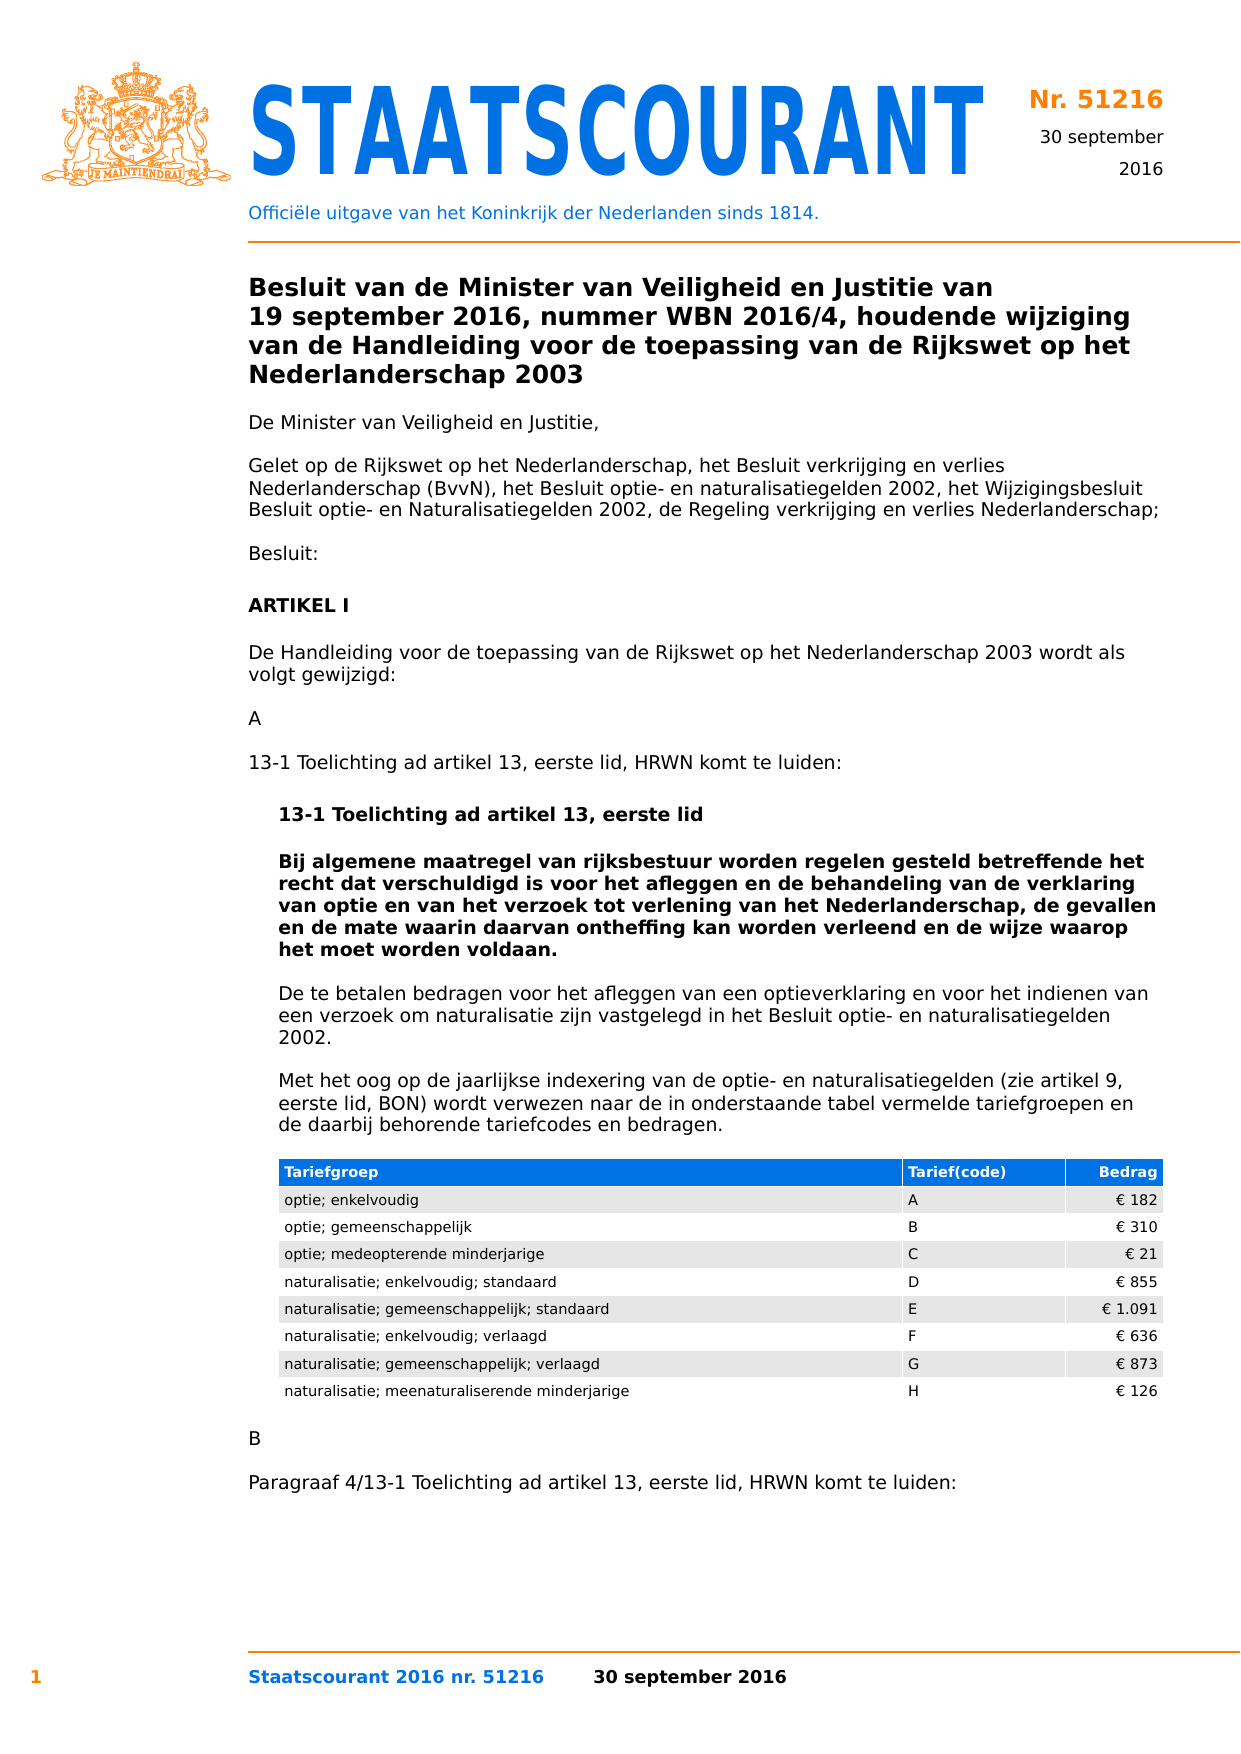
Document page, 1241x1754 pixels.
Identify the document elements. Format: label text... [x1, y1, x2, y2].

text Met het oog op de jaarlijkse indexering van de optie- en naturalisatiegelden (zie artikel 9, eerste lid, BON) wordt verwezen naar de in onderstaande tabel vermelde tariefgroepen en de daarbij behorende tariefcodes en bedragen. [278, 1070, 1163, 1136]
table_cell € 126 [1066, 1379, 1163, 1405]
table_cell G [903, 1351, 1065, 1377]
table_header [25, 62, 248, 241]
text Besluit: [248, 543, 1163, 565]
subtitle Besluit van de Minister van Veiligheid en Justitie van 19 september 2016, nummer WBN 2016/4, houdende wijziging van de Handleiding voor de toepassing van de Rijkswet op het Nederlanderschap 2003 [248, 273, 1163, 390]
table_header Bedrag [1066, 1159, 1163, 1186]
table_cell € 855 [1066, 1269, 1163, 1295]
text A [248, 708, 1163, 730]
table_cell E [903, 1296, 1065, 1323]
table_cell € 21 [1066, 1241, 1163, 1268]
table_cell € 182 [1066, 1187, 1163, 1213]
table_header Tariefgroep [279, 1159, 902, 1186]
text De Handleiding voor de toepassing van de Rijkswet op het Nederlanderschap 2003 wordt als volgt gewijzigd: [248, 642, 1163, 686]
table_header Nr. 51216 [998, 62, 1240, 121]
table_cell naturalisatie; meenaturaliserende minderjarige [279, 1379, 902, 1405]
text De Minister van Veiligheid en Justitie, [248, 412, 1163, 433]
table_cell H [903, 1379, 1065, 1405]
table_cell B [903, 1214, 1065, 1240]
table_cell A [903, 1187, 1065, 1213]
text B [248, 1428, 1163, 1450]
picture [41, 62, 231, 186]
text De te betalen bedragen voor het afleggen van een optieverklaring en voor het indienen van een verzoek om naturalisatie zijn vastgelegd in het Besluit optie- en naturalisatiegelden 2002. [278, 983, 1163, 1048]
text Paragraaf 4/13-1 Toelichting ad artikel 13, eerste lid, HRWN komt te luiden: [248, 1472, 1163, 1493]
table_cell € 873 [1066, 1351, 1163, 1377]
table_cell Officiële uitgave van het Koninkrijk der Nederlanden sinds 1814. [248, 203, 1240, 241]
table_cell F [903, 1324, 1065, 1350]
table_cell optie; medeopterende minderjarige [279, 1241, 902, 1268]
table_cell € 1.091 [1066, 1296, 1163, 1323]
text Bij algemene maatregel van rijksbestuur worden regelen gesteld betreffende het recht dat verschuldigd is voor het afleggen en de behandeling van de verklaring van optie en van het verzoek tot verlening van het Nederlanderschap, de gevallen en de mate waarin daarvan ontheffing kan worden verleend en de wijze waarop het moet worden voldaan. [278, 851, 1163, 961]
table_cell € 310 [1066, 1214, 1163, 1240]
subtitle ARTIKEL I [248, 595, 1163, 617]
table_cell 30 september [998, 121, 1240, 153]
table_cell naturalisatie; enkelvoudig; verlaagd [279, 1324, 902, 1350]
table_cell 2016 [998, 153, 1240, 203]
table_header Tarief(code) [903, 1159, 1065, 1186]
table_header STAATSCOURANT [248, 62, 998, 203]
subtitle 13-1 Toelichting ad artikel 13, eerste lid [278, 804, 1163, 826]
text 13-1 Toelichting ad artikel 13, eerste lid, HRWN komt te luiden: [248, 752, 1163, 774]
table_cell optie; enkelvoudig [279, 1187, 902, 1213]
table_cell optie; gemeenschappelijk [279, 1214, 902, 1240]
text Gelet op de Rijkswet op het Nederlanderschap, het Besluit verkrijging en verlies Nederlanderschap (BvvN), het Besluit optie- en naturalisatiegelden 2002, het Wijzigingsbesluit Besluit optie- en Naturalisatiegelden 2002, de Regeling verkrijging en verlies Nederlanderschap; [248, 455, 1163, 521]
table_cell naturalisatie; enkelvoudig; standaard [279, 1269, 902, 1295]
table_cell naturalisatie; gemeenschappelijk; verlaagd [279, 1351, 902, 1377]
table_cell D [903, 1269, 1065, 1295]
table_cell € 636 [1066, 1324, 1163, 1350]
table_cell C [903, 1241, 1065, 1268]
table_cell naturalisatie; gemeenschappelijk; standaard [279, 1296, 902, 1323]
